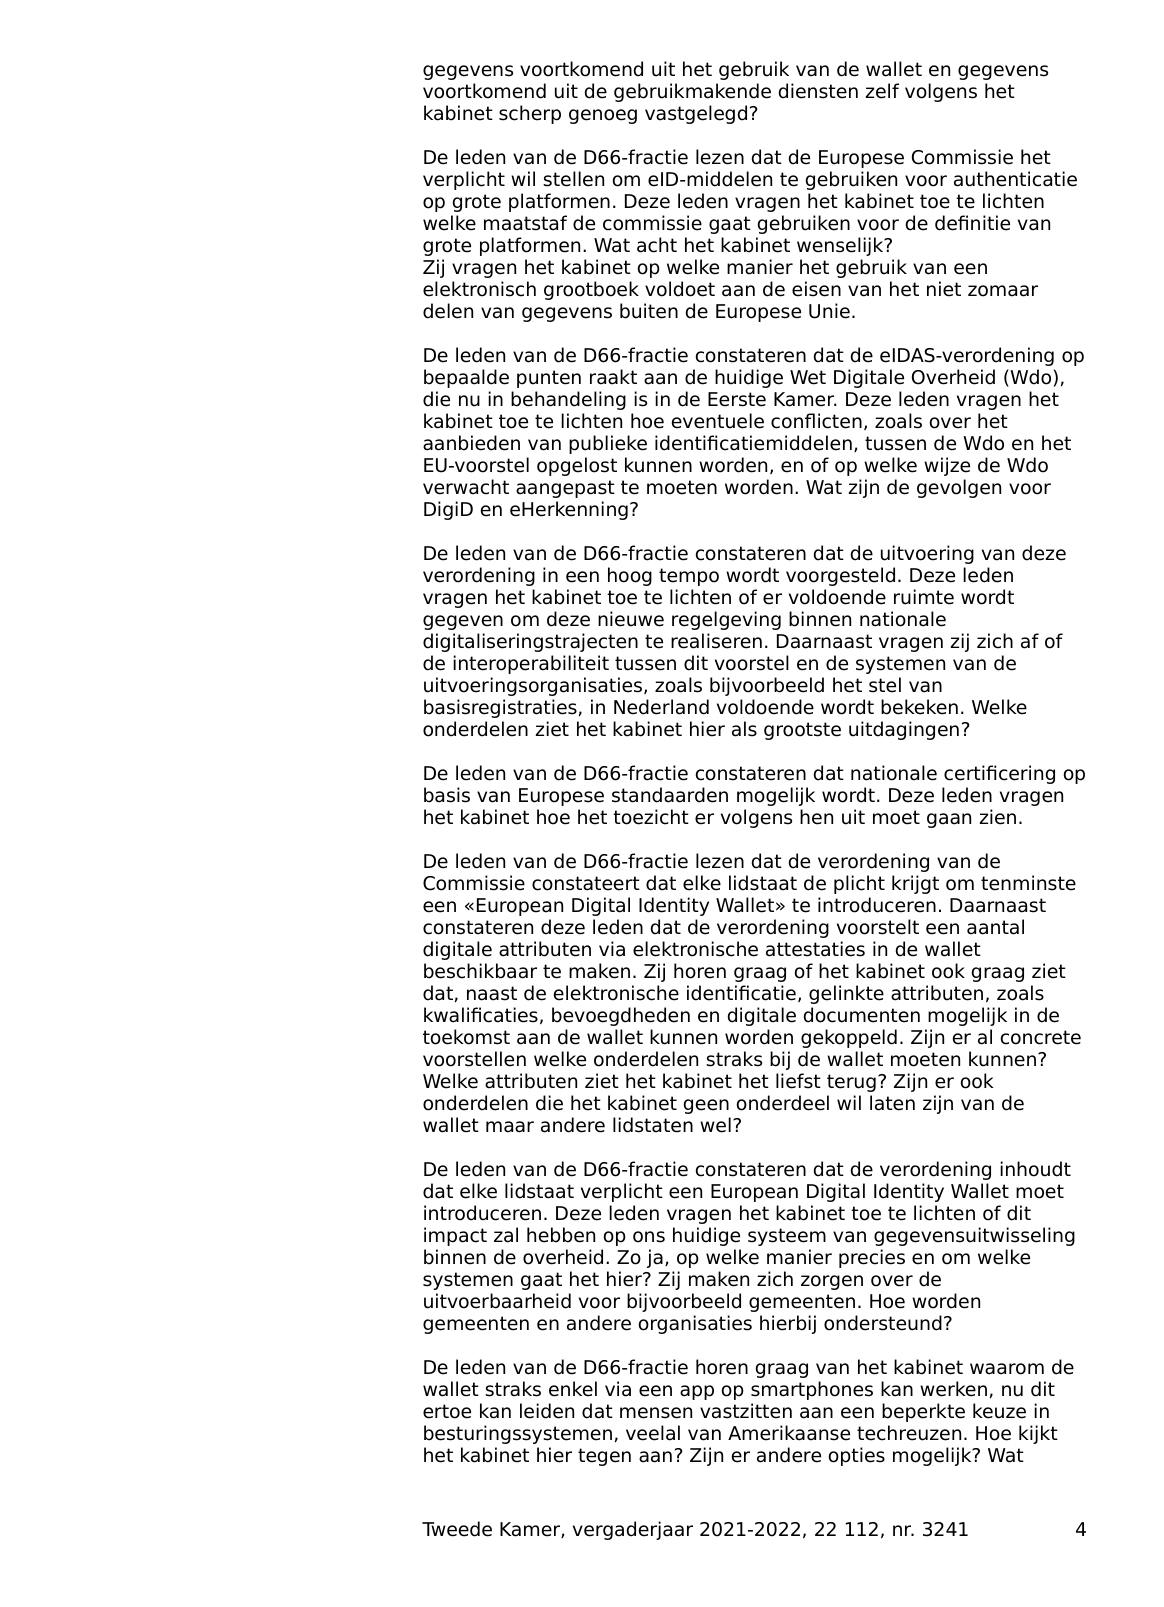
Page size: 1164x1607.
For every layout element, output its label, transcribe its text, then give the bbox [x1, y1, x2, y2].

text De leden van de D66-fractie constateren dat de verordening inhoudt dat elke lidstaat verplicht een European Digital Identity Wallet moet introduceren. Deze leden vragen het kabinet toe te lichten of dit impact zal hebben op ons huidige systeem van gegevensuitwisseling binnen de overheid. Zo ja, op welke manier precies en om welke systemen gaat het hier? Zij maken zich zorgen over de uitvoerbaarheid voor bijvoorbeeld gemeenten. Hoe worden gemeenten en andere organisaties hierbij ondersteund? [422, 1159, 1087, 1335]
text gegevens voortkomend uit het gebruik van de wallet en gegevens voortkomend uit de gebruikmakende diensten zelf volgens het kabinet scherp genoeg vastgelegd? [422, 59, 1087, 125]
text De leden van de D66-fractie horen graag van het kabinet waarom de wallet straks enkel via een app op smartphones kan werken, nu dit ertoe kan leiden dat mensen vastzitten aan een beperkte keuze in besturingssystemen, veelal van Amerikaanse techreuzen. Hoe kijkt het kabinet hier tegen aan? Zijn er andere opties mogelijk? Wat [422, 1357, 1087, 1467]
text De leden van de D66-fractie constateren dat de uitvoering van deze verordening in een hoog tempo wordt voorgesteld. Deze leden vragen het kabinet toe te lichten of er voldoende ruimte wordt gegeven om deze nieuwe regelgeving binnen nationale digitaliseringstrajecten te realiseren. Daarnaast vragen zij zich af of de interoperabiliteit tussen dit voorstel en de systemen van de uitvoeringsorganisaties, zoals bijvoorbeeld het stel van basisregistraties, in Nederland voldoende wordt bekeken. Welke onderdelen ziet het kabinet hier als grootste uitdagingen? [422, 543, 1087, 741]
text De leden van de D66-fractie lezen dat de verordening van de Commissie constateert dat elke lidstaat de plicht krijgt om tenminste een «European Digital Identity Wallet» te introduceren. Daarnaast constateren deze leden dat de verordening voorstelt een aantal digitale attributen via elektronische attestaties in de wallet beschikbaar te maken. Zij horen graag of het kabinet ook graag ziet dat, naast de elektronische identificatie, gelinkte attributen, zoals kwalificaties, bevoegdheden en digitale documenten mogelijk in de toekomst aan de wallet kunnen worden gekoppeld. Zijn er al concrete voorstellen welke onderdelen straks bij de wallet moeten kunnen? Welke attributen ziet het kabinet het liefst terug? Zijn er ook onderdelen die het kabinet geen onderdeel wil laten zijn van de wallet maar andere lidstaten wel? [422, 851, 1087, 1137]
text De leden van de D66-fractie lezen dat de Europese Commissie het verplicht wil stellen om eID-middelen te gebruiken voor authenticatie op grote platformen. Deze leden vragen het kabinet toe te lichten welke maatstaf de commissie gaat gebruiken voor de definitie van grote platformen. Wat acht het kabinet wenselijk? [422, 147, 1087, 257]
text De leden van de D66-fractie constateren dat nationale certificering op basis van Europese standaarden mogelijk wordt. Deze leden vragen het kabinet hoe het toezicht er volgens hen uit moet gaan zien. [422, 763, 1087, 829]
text Zij vragen het kabinet op welke manier het gebruik van een elektronisch grootboek voldoet aan de eisen van het niet zomaar delen van gegevens buiten de Europese Unie. [422, 257, 1087, 323]
text De leden van de D66-fractie constateren dat de eIDAS-verordening op bepaalde punten raakt aan de huidige Wet Digitale Overheid (Wdo), die nu in behandeling is in de Eerste Kamer. Deze leden vragen het kabinet toe te lichten hoe eventuele conflicten, zoals over het aanbieden van publieke identificatiemiddelen, tussen de Wdo en het EU-voorstel opgelost kunnen worden, en of op welke wijze de Wdo verwacht aangepast te moeten worden. Wat zijn de gevolgen voor DigiD en eHerkenning? [422, 345, 1087, 521]
